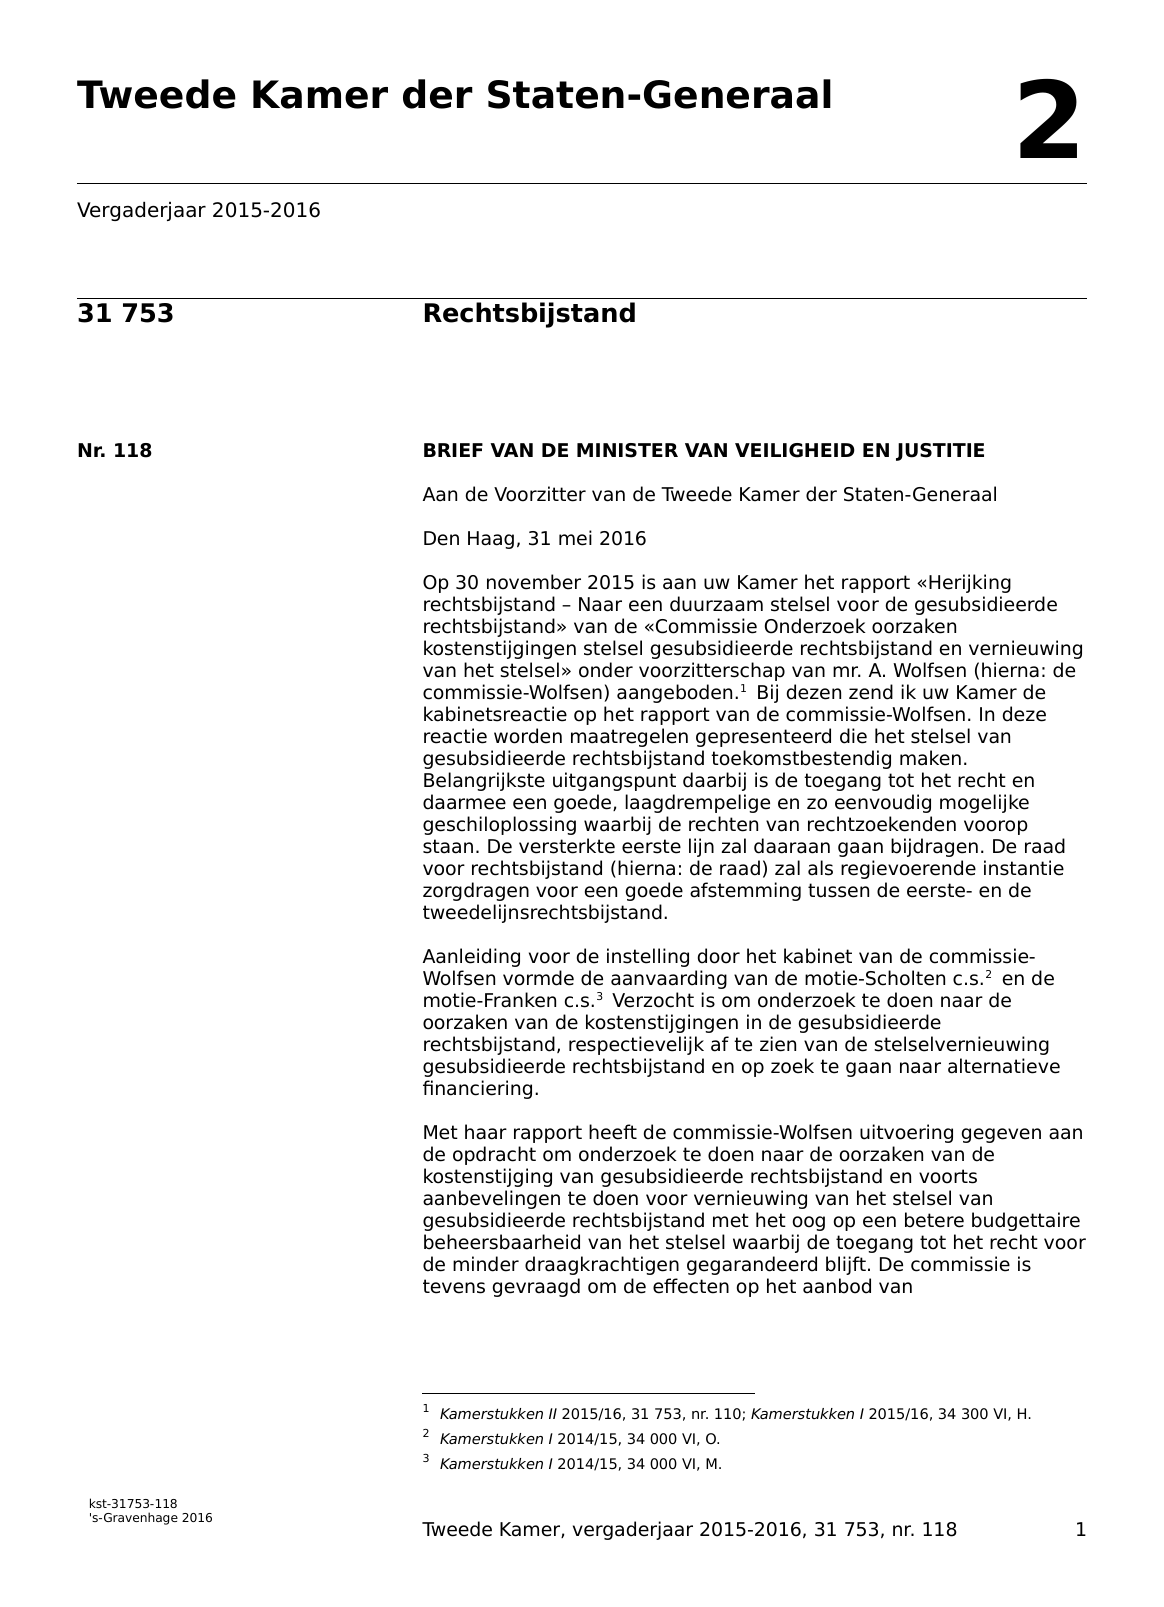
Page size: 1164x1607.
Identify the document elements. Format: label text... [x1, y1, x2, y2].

table_header Tweede Kamer der Staten-Generaal [77, 59, 886, 183]
text 's-Gravenhage 2016 [88, 1511, 323, 1525]
text kst-31753-118 [88, 1497, 323, 1511]
text Kamerstukken II 2015/16, 31 753, nr. 110; Kamerstukken I 2015/16, 34 300 VI, H. [422, 1402, 1087, 1424]
text Kamerstukken I 2014/15, 34 000 VI, O. [422, 1427, 1087, 1449]
text Kamerstukken I 2014/15, 34 000 VI, M. [422, 1452, 1087, 1474]
subtitle 31 753 Rechtsbijstand [77, 299, 1087, 329]
subtitle Nr. 118 BRIEF VAN DE MINISTER VAN VEILIGHEID EN JUSTITIE [77, 440, 1087, 462]
table_cell Vergaderjaar 2015-2016 [77, 184, 1087, 298]
text Aan de Voorzitter van de Tweede Kamer der Staten-Generaal [422, 484, 1087, 506]
text Aanleiding voor de instelling door het kabinet van de commissie-Wolfsen vormde de aanvaarding van de motie-Scholten c.s. en de motie-Franken c.s. Verzocht is om onderzoek te doen naar de oorzaken van de kostenstijgingen in de gesubsidieerde rechtsbijstand, respectievelijk af te zien van de stelselvernieuwing gesubsidieerde rechtsbijstand en op zoek te gaan naar alternatieve financiering. [422, 946, 1087, 1100]
table_header 2 [886, 59, 1087, 183]
text Op 30 november 2015 is aan uw Kamer het rapport «Herijking rechtsbijstand – Naar een duurzaam stelsel voor de gesubsidieerde rechtsbijstand» van de «Commissie Onderzoek oorzaken kostenstijgingen stelsel gesubsidieerde rechtsbijstand en vernieuwing van het stelsel» onder voorzitterschap van mr. A. Wolfsen (hierna: de commissie-Wolfsen) aangeboden. Bij dezen zend ik uw Kamer de kabinetsreactie op het rapport van de commissie-Wolfsen. In deze reactie worden maatregelen gepresenteerd die het stelsel van gesubsidieerde rechtsbijstand toekomstbestendig maken. Belangrijkste uitgangspunt daarbij is de toegang tot het recht en daarmee een goede, laagdrempelige en zo eenvoudig mogelijke geschiloplossing waarbij de rechten van rechtzoekenden voorop staan. De versterkte eerste lijn zal daaraan gaan bijdragen. De raad voor rechtsbijstand (hierna: de raad) zal als regievoerende instantie zorgdragen voor een goede afstemming tussen de eerste- en de tweedelijnsrechtsbijstand. [422, 572, 1087, 924]
text Met haar rapport heeft de commissie-Wolfsen uitvoering gegeven aan de opdracht om onderzoek te doen naar de oorzaken van de kostenstijging van gesubsidieerde rechtsbijstand en voorts aanbevelingen te doen voor vernieuwing van het stelsel van gesubsidieerde rechtsbijstand met het oog op een betere budgettaire beheersbaarheid van het stelsel waarbij de toegang tot het recht voor de minder draagkrachtigen gegarandeerd blijft. De commissie is tevens gevraagd om de effecten op het aanbod van [422, 1122, 1087, 1298]
text Den Haag, 31 mei 2016 [422, 528, 1087, 550]
